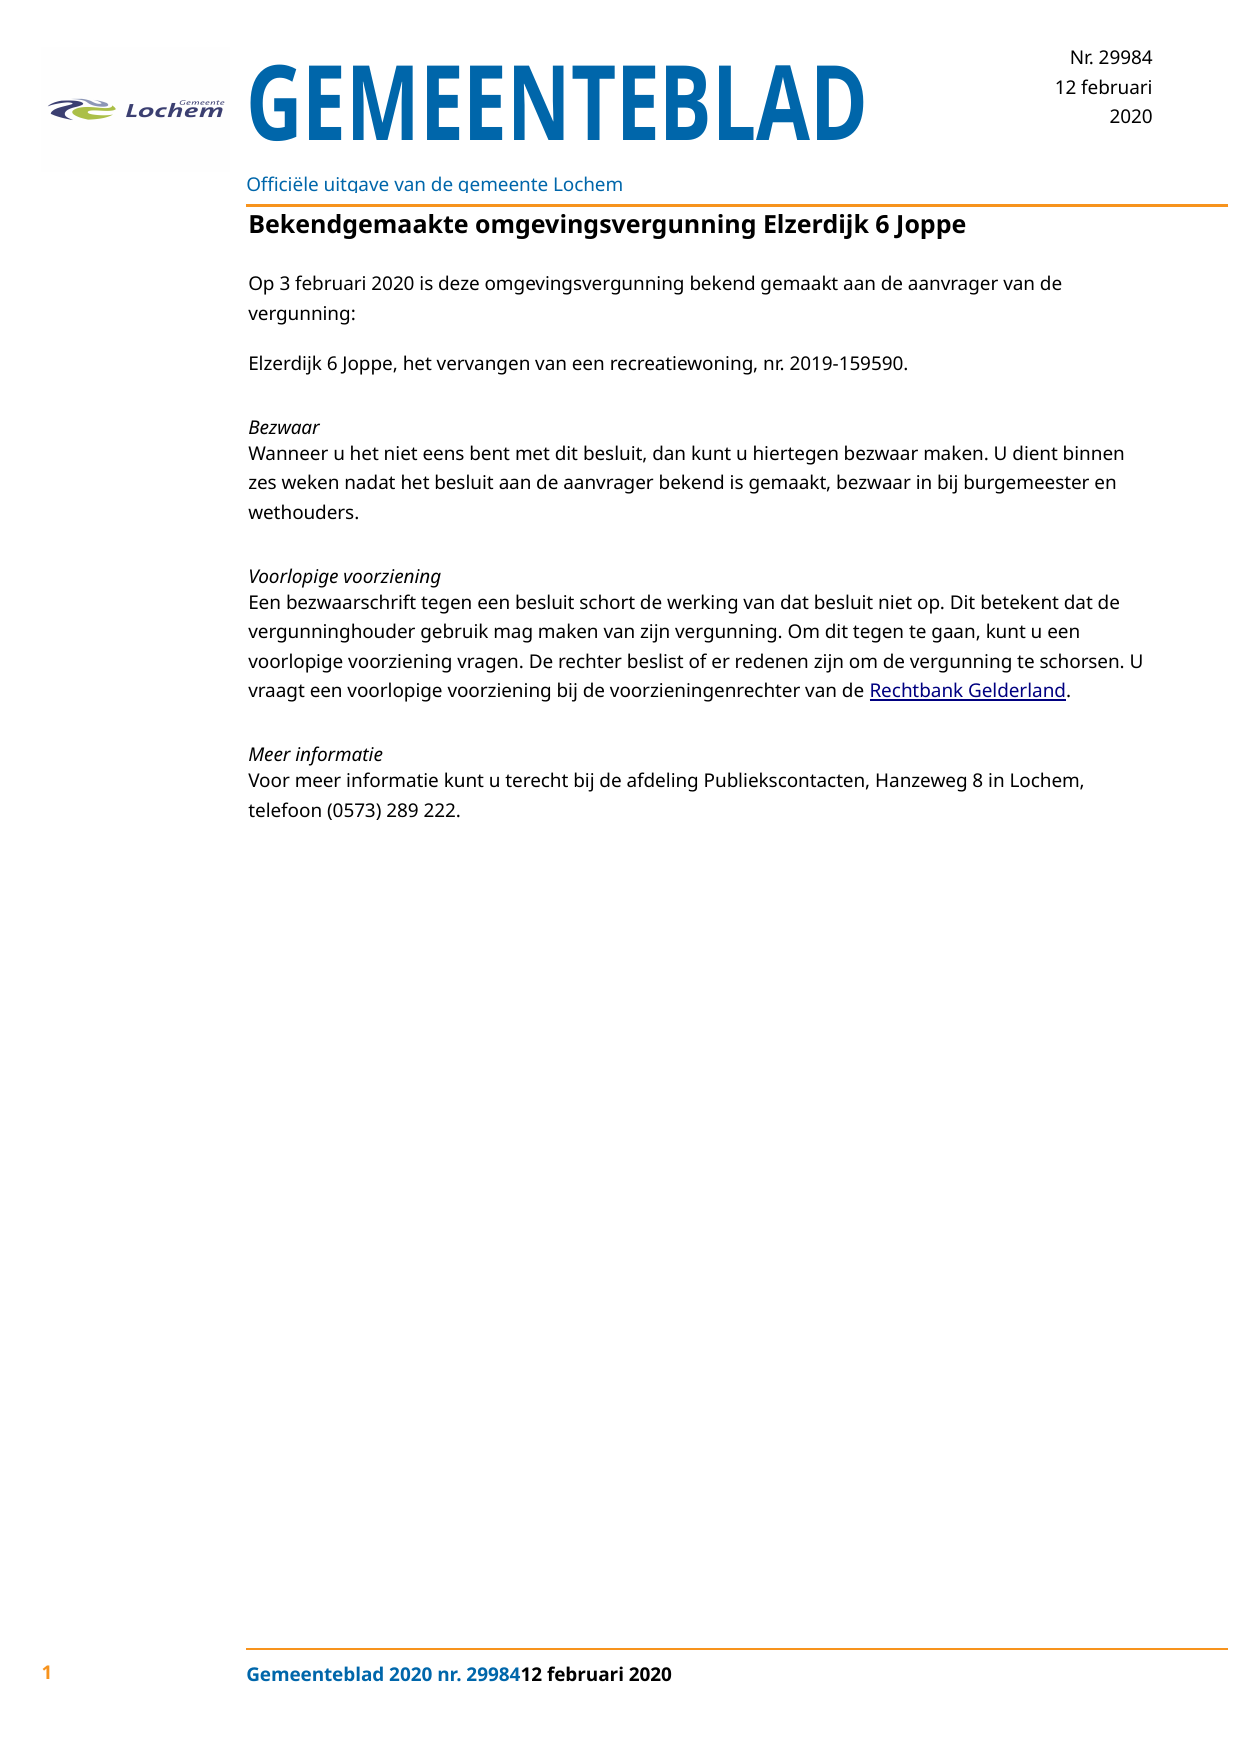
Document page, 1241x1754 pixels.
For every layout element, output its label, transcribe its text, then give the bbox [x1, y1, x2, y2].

text Voorlopige voorziening [248, 563, 1152, 589]
text Een bezwaarschrift tegen een besluit schort de werking van dat besluit niet op. Dit betekent dat de vergunninghouder gebruik mag maken van zijn vergunning. Om dit tegen te gaan, kunt u een voorlopige voorziening vragen. De rechter beslist of er redenen zijn om de vergunning te schorsen. U vraagt een voorlopige voorziening bij de voorzieningenrechter van de Rechtbank Gelderland. [248, 589, 1152, 703]
text Op 3 februari 2020 is deze omgevingsvergunning bekend gemaakt aan de aanvrager van de vergunning: [248, 270, 1152, 326]
text Bekendgemaakte omgevingsvergunning Elzerdijk 6 Joppe [248, 207, 1152, 241]
text Wanneer u het niet eens bent met dit besluit, dan kunt u hiertegen bezwaar maken. U dient binnen zes weken nadat het besluit aan de aanvrager bekend is gemaakt, bezwaar in bij burgemeester en wethouders. [248, 440, 1152, 525]
text Bezwaar [248, 414, 1152, 440]
text Voor meer informatie kunt u terecht bij de afdeling Publiekscontacten, Hanzeweg 8 in Lochem, telefoon (0573) 289 222. [248, 767, 1152, 823]
text Elzerdijk 6 Joppe, het vervangen van een recreatiewoning, nr. 2019-159590. [248, 350, 1152, 376]
picture [41, 47, 231, 172]
text Meer informatie [248, 742, 1152, 767]
